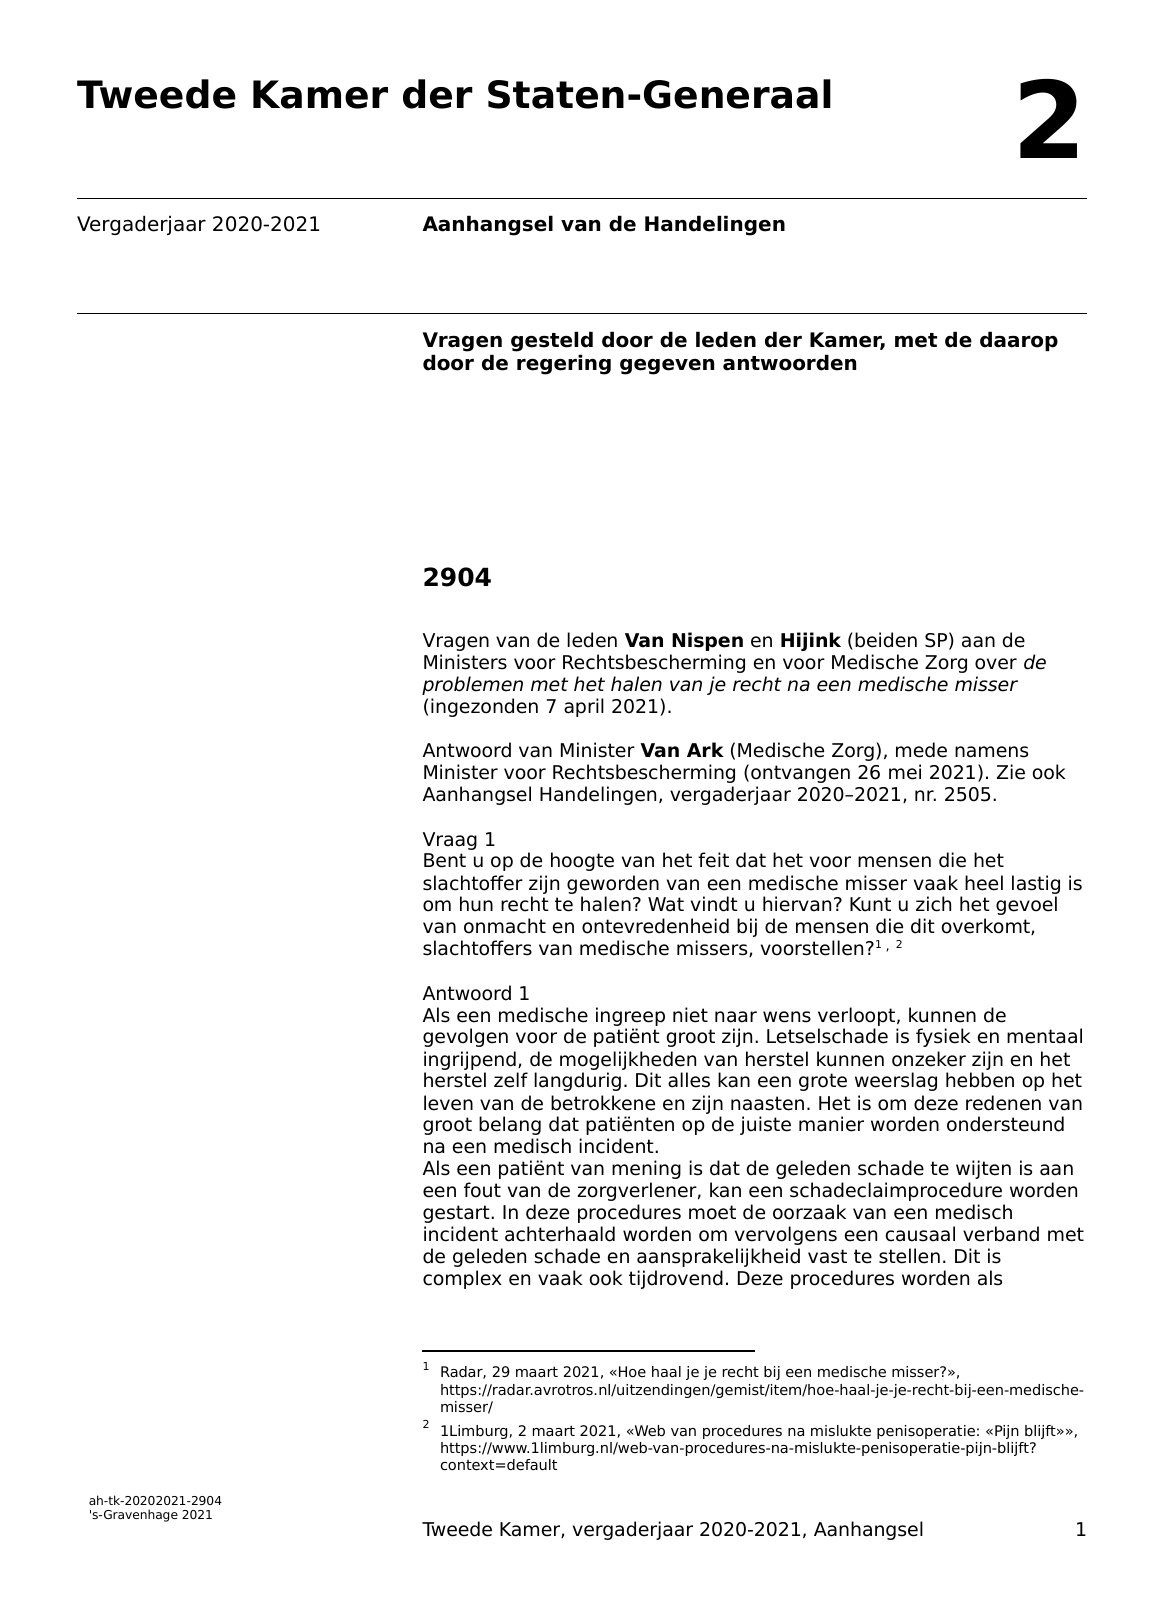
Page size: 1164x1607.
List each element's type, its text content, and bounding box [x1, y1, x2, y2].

table_cell Vergaderjaar 2020-2021 [77, 199, 422, 313]
text 's-Gravenhage 2021 [88, 1508, 323, 1522]
table_header 2 [886, 59, 1087, 198]
text Antwoord van Minister Van Ark (Medische Zorg), mede namens Minister voor Rechtsbescherming (ontvangen 26 mei 2021). Zie ook Aanhangsel Handelingen, vergaderjaar 2020–2021, nr. 2505. [422, 740, 1087, 806]
table_cell Aanhangsel van de Handelingen [422, 199, 1087, 313]
table_cell [77, 314, 422, 375]
text Vraag 1 [422, 828, 1087, 850]
table_header Tweede Kamer der Staten-Generaal [77, 59, 886, 198]
text 2904 [422, 563, 1087, 592]
text Als een medische ingreep niet naar wens verloopt, kunnen de gevolgen voor de patiënt groot zijn. Letselschade is fysiek en mentaal ingrijpend, de mogelijkheden van herstel kunnen onzeker zijn en het herstel zelf langdurig. Dit alles kan een grote weerslag hebben op het leven van de betrokkene en zijn naasten. Het is om deze redenen van groot belang dat patiënten op de juiste manier worden ondersteund na een medisch incident. [422, 1004, 1087, 1158]
table_cell Vragen gesteld door de leden der Kamer, met de daarop door de regering gegeven antwoorden [422, 314, 1087, 375]
text Antwoord 1 [422, 982, 1087, 1004]
text Bent u op de hoogte van het feit dat het voor mensen die het slachtoffer zijn geworden van een medische misser vaak heel lastig is om hun recht te halen? Wat vindt u hiervan? Kunt u zich het gevoel van onmacht en ontevredenheid bij de mensen die dit overkomt, slachtoffers van medische missers, voorstellen?, [422, 850, 1087, 960]
text Vragen van de leden Van Nispen en Hijink (beiden SP) aan de Ministers voor Rechtsbescherming en voor Medische Zorg over de problemen met het halen van je recht na een medische misser (ingezonden 7 april 2021). [422, 630, 1087, 718]
text 1Limburg, 2 maart 2021, «Web van procedures na mislukte penisoperatie: «Pijn blijft»», https://www.1limburg.nl/web-van-procedures-na-mislukte-penisoperatie-pijn-blijft?context=default [422, 1418, 1087, 1474]
text ah-tk-20202021-2904 [88, 1494, 323, 1508]
text Radar, 29 maart 2021, «Hoe haal je je recht bij een medische misser?», https://radar.avrotros.nl/uitzendingen/gemist/item/hoe-haal-je-je-recht-bij-een-medische-misser/ [422, 1360, 1087, 1416]
text Als een patiënt van mening is dat de geleden schade te wijten is aan een fout van de zorgverlener, kan een schadeclaimprocedure worden gestart. In deze procedures moet de oorzaak van een medisch incident achterhaald worden om vervolgens een causaal verband met de geleden schade en aansprakelijkheid vast te stellen. Dit is complex en vaak ook tijdrovend. Deze procedures worden als [422, 1158, 1087, 1290]
